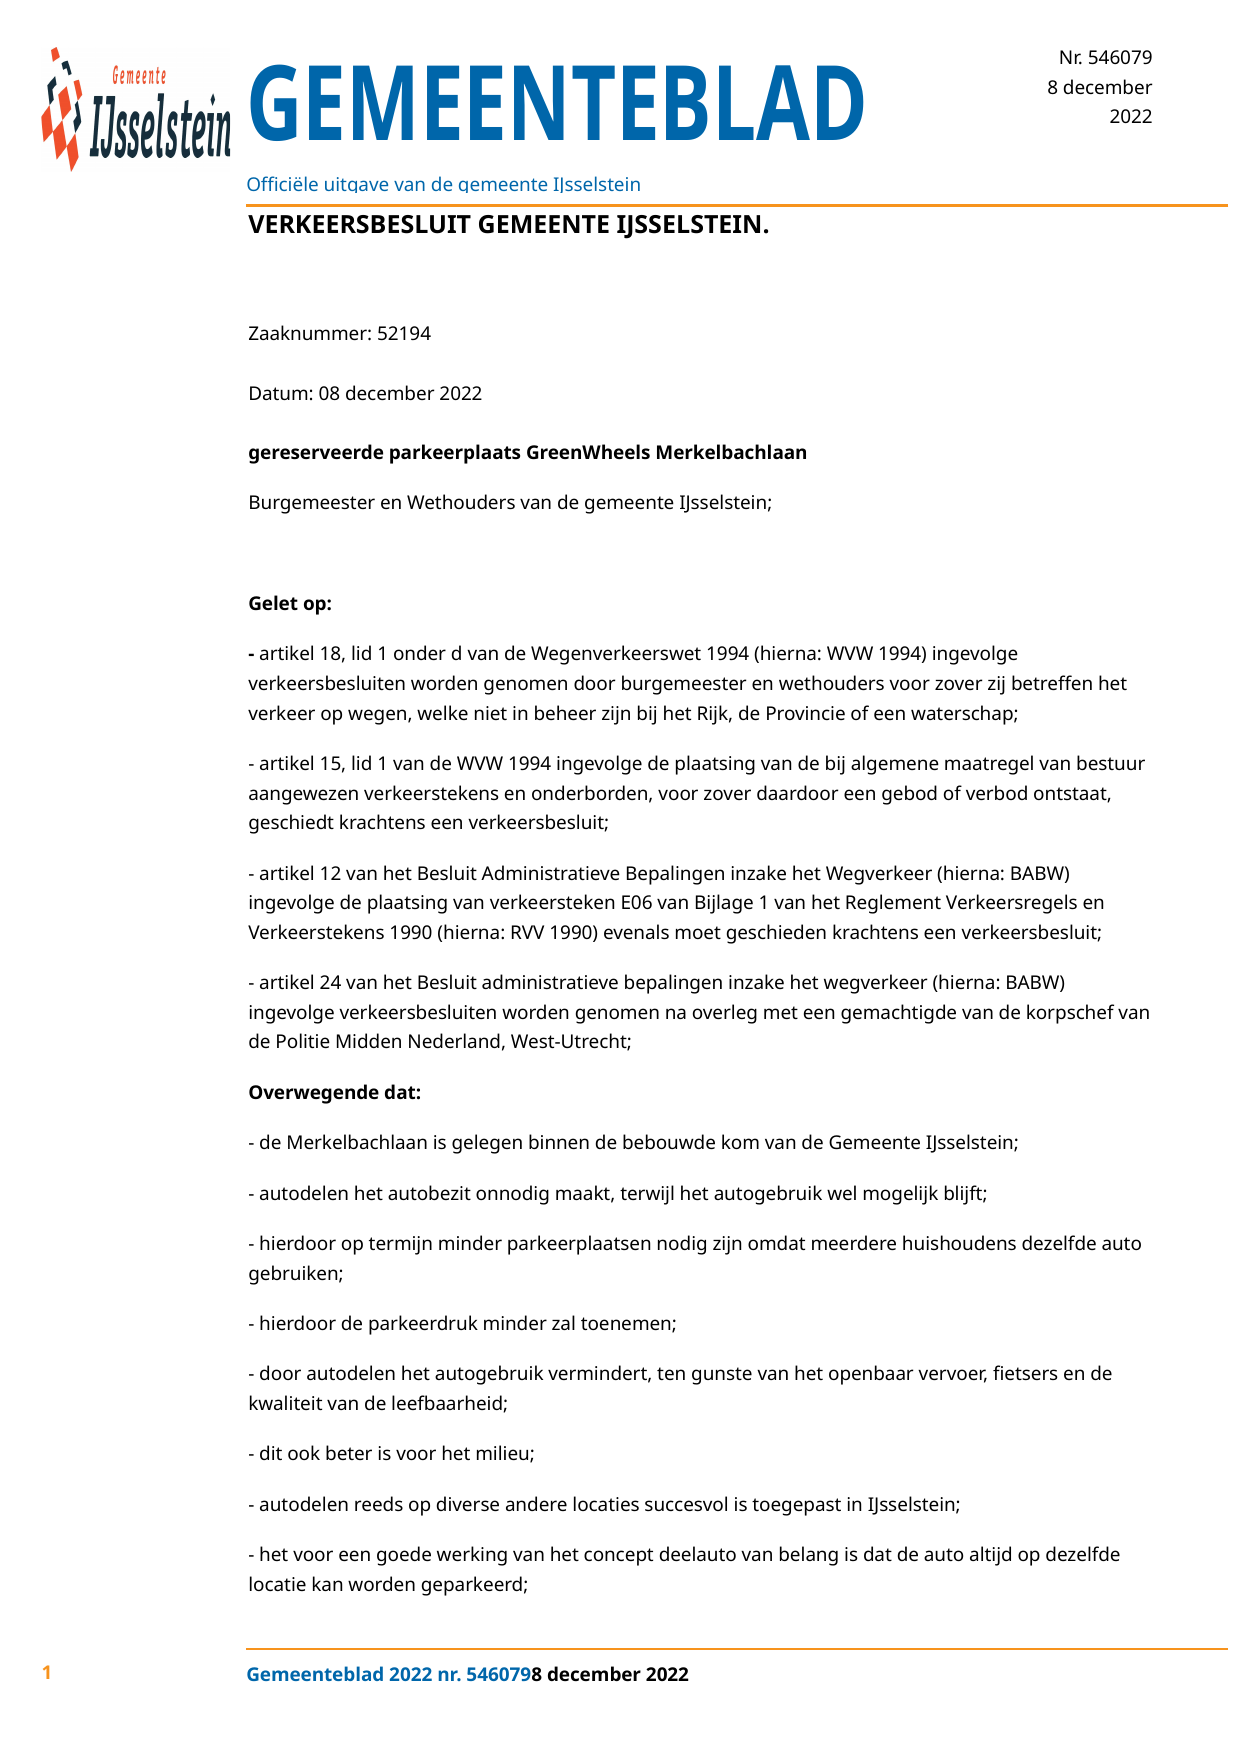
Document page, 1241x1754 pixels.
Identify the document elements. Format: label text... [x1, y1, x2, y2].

picture [41, 47, 231, 172]
text Burgemeester en Wethouders van de gemeente IJsselstein; [248, 489, 1152, 515]
text - autodelen het autobezit onnodig maakt, terwijl het autogebruik wel mogelijk blijft; [248, 1180, 1152, 1206]
text gereserveerde parkeerplaats GreenWheels Merkelbachlaan [248, 439, 1152, 465]
text VERKEERSBESLUIT GEMEENTE IJSSELSTEIN. [248, 207, 1152, 241]
text Overwegende dat: [248, 1079, 1152, 1105]
text - artikel 15, lid 1 van de WVW 1994 ingevolge de plaatsing van de bij algemene maatregel van bestuur aangewezen verkeerstekens en onderborden, voor zover daardoor een gebod of verbod ontstaat, geschiedt krachtens een verkeersbesluit; [248, 750, 1152, 835]
text - dit ook beter is voor het milieu; [248, 1441, 1152, 1466]
text - artikel 24 van het Besluit administratieve bepalingen inzake het wegverkeer (hierna: BABW) ingevolge verkeersbesluiten worden genomen na overleg met een gemachtigde van de korpschef van de Politie Midden Nederland, West-Utrecht; [248, 969, 1152, 1054]
text Datum: 08 december 2022 [248, 380, 1152, 406]
text - artikel 12 van het Besluit Administratieve Bepalingen inzake het Wegverkeer (hierna: BABW) ingevolge de plaatsing van verkeersteken E06 van Bijlage 1 van het Reglement Verkeersregels en Verkeerstekens 1990 (hierna: RVV 1990) evenals moet geschieden krachtens een verkeersbesluit; [248, 860, 1152, 945]
text - hierdoor de parkeerdruk minder zal toenemen; [248, 1310, 1152, 1336]
text - autodelen reeds op diverse andere locaties succesvol is toegepast in IJsselstein; [248, 1491, 1152, 1517]
text - de Merkelbachlaan is gelegen binnen de bebouwde kom van de Gemeente IJsselstein; [248, 1129, 1152, 1155]
text - artikel 18, lid 1 onder d van de Wegenverkeerswet 1994 (hierna: WVW 1994) ingevolge verkeersbesluiten worden genomen door burgemeester en wethouders voor zover zij betreffen het verkeer op wegen, welke niet in beheer zijn bij het Rijk, de Provincie of een waterschap; [248, 641, 1152, 726]
text Zaaknummer: 52194 [248, 321, 1152, 346]
text - door autodelen het autogebruik vermindert, ten gunste van het openbaar vervoer, fietsers en de kwaliteit van de leefbaarheid; [248, 1361, 1152, 1416]
text - het voor een goede werking van het concept deelauto van belang is dat de auto altijd op dezelfde locatie kan worden geparkeerd; [248, 1541, 1152, 1597]
text - hierdoor op termijn minder parkeerplaatsen nodig zijn omdat meerdere huishoudens dezelfde auto gebruiken; [248, 1230, 1152, 1286]
text Gelet op: [248, 590, 1152, 616]
